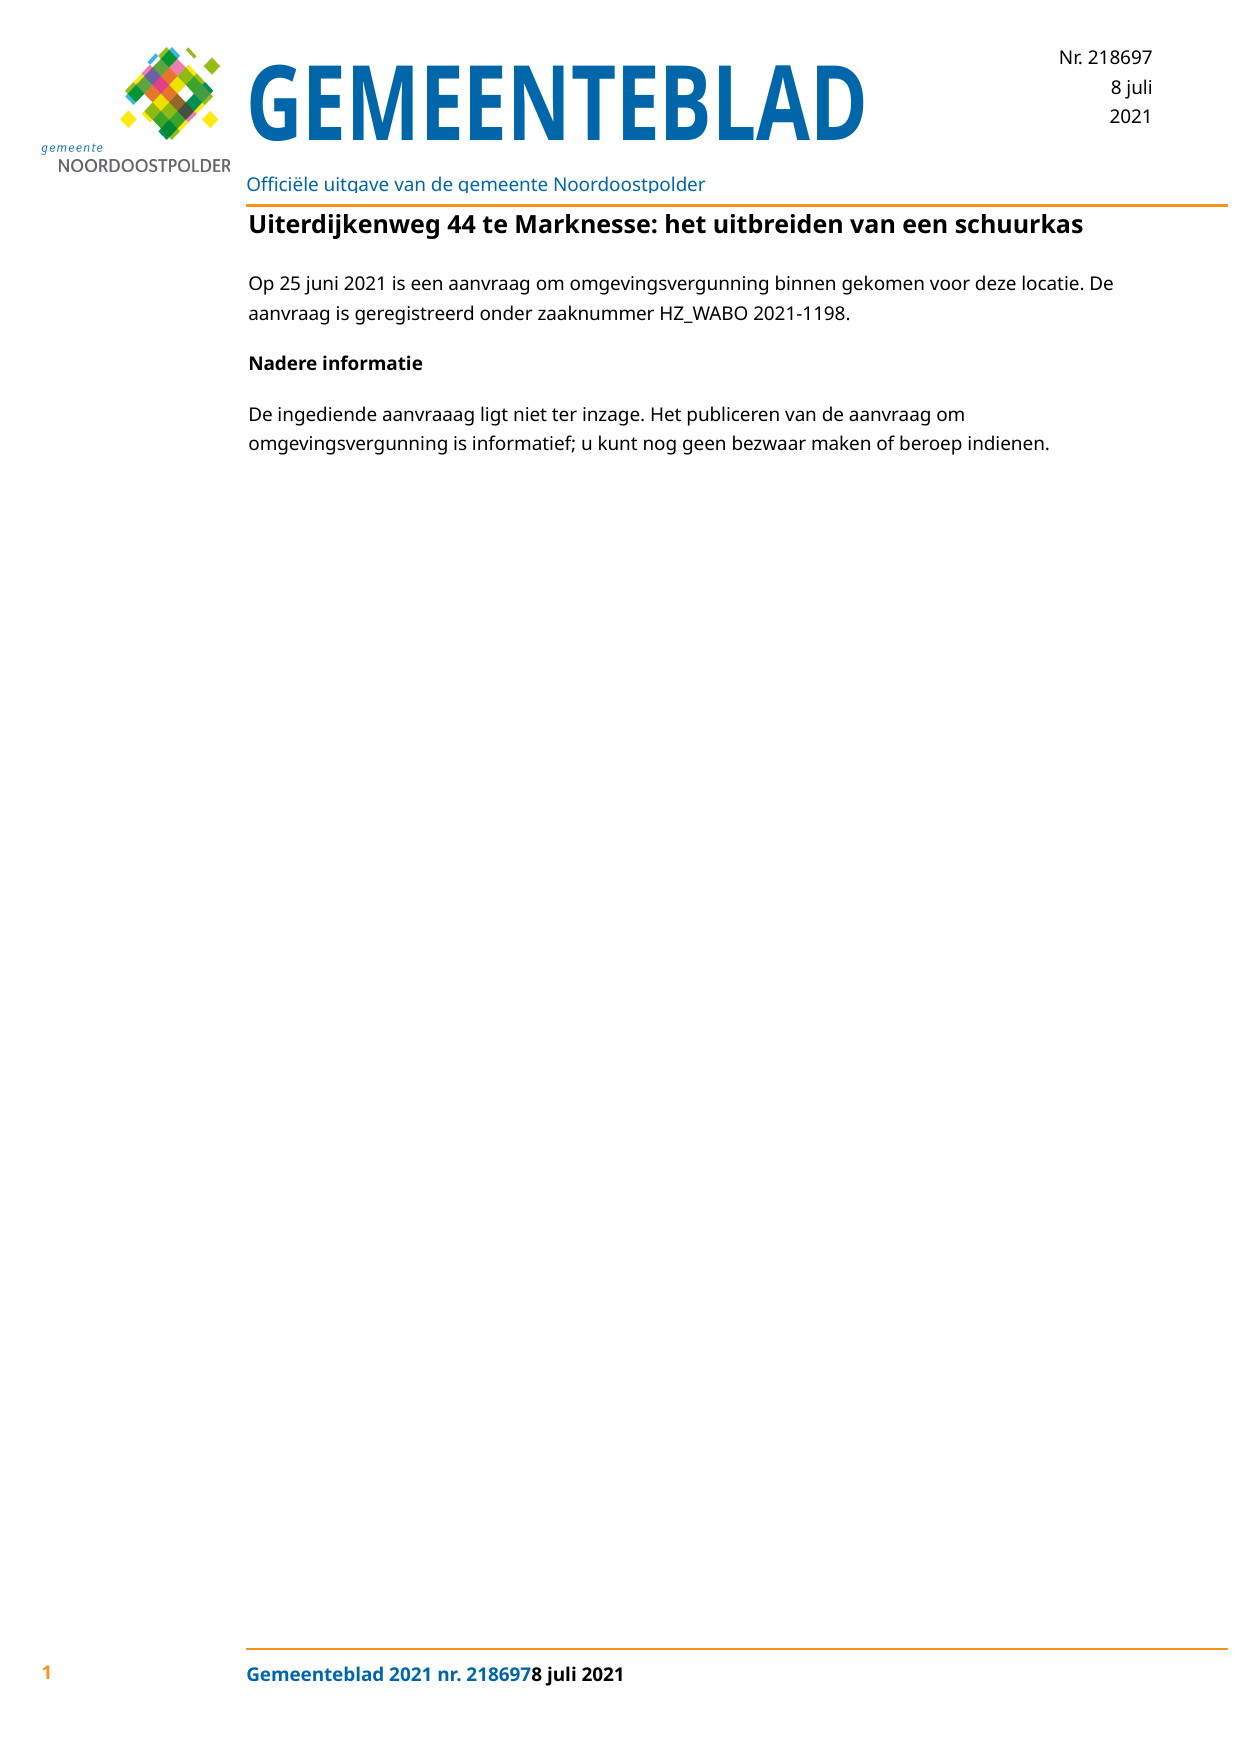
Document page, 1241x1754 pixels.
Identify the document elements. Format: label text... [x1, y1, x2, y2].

text De ingediende aanvraaag ligt niet ter inzage. Het publiceren van de aanvraag om omgevingsvergunning is informatief; u kunt nog geen bezwaar maken of beroep indienen. [248, 401, 1152, 456]
text Uiterdijkenweg 44 te Marknesse: het uitbreiden van een schuurkas [248, 207, 1152, 241]
picture [41, 47, 231, 172]
text Op 25 juni 2021 is een aanvraag om omgevingsvergunning binnen gekomen voor deze locatie. De aanvraag is geregistreerd onder zaaknummer HZ_WABO 2021-1198. [248, 270, 1152, 326]
text Nadere informatie [248, 350, 1152, 376]
